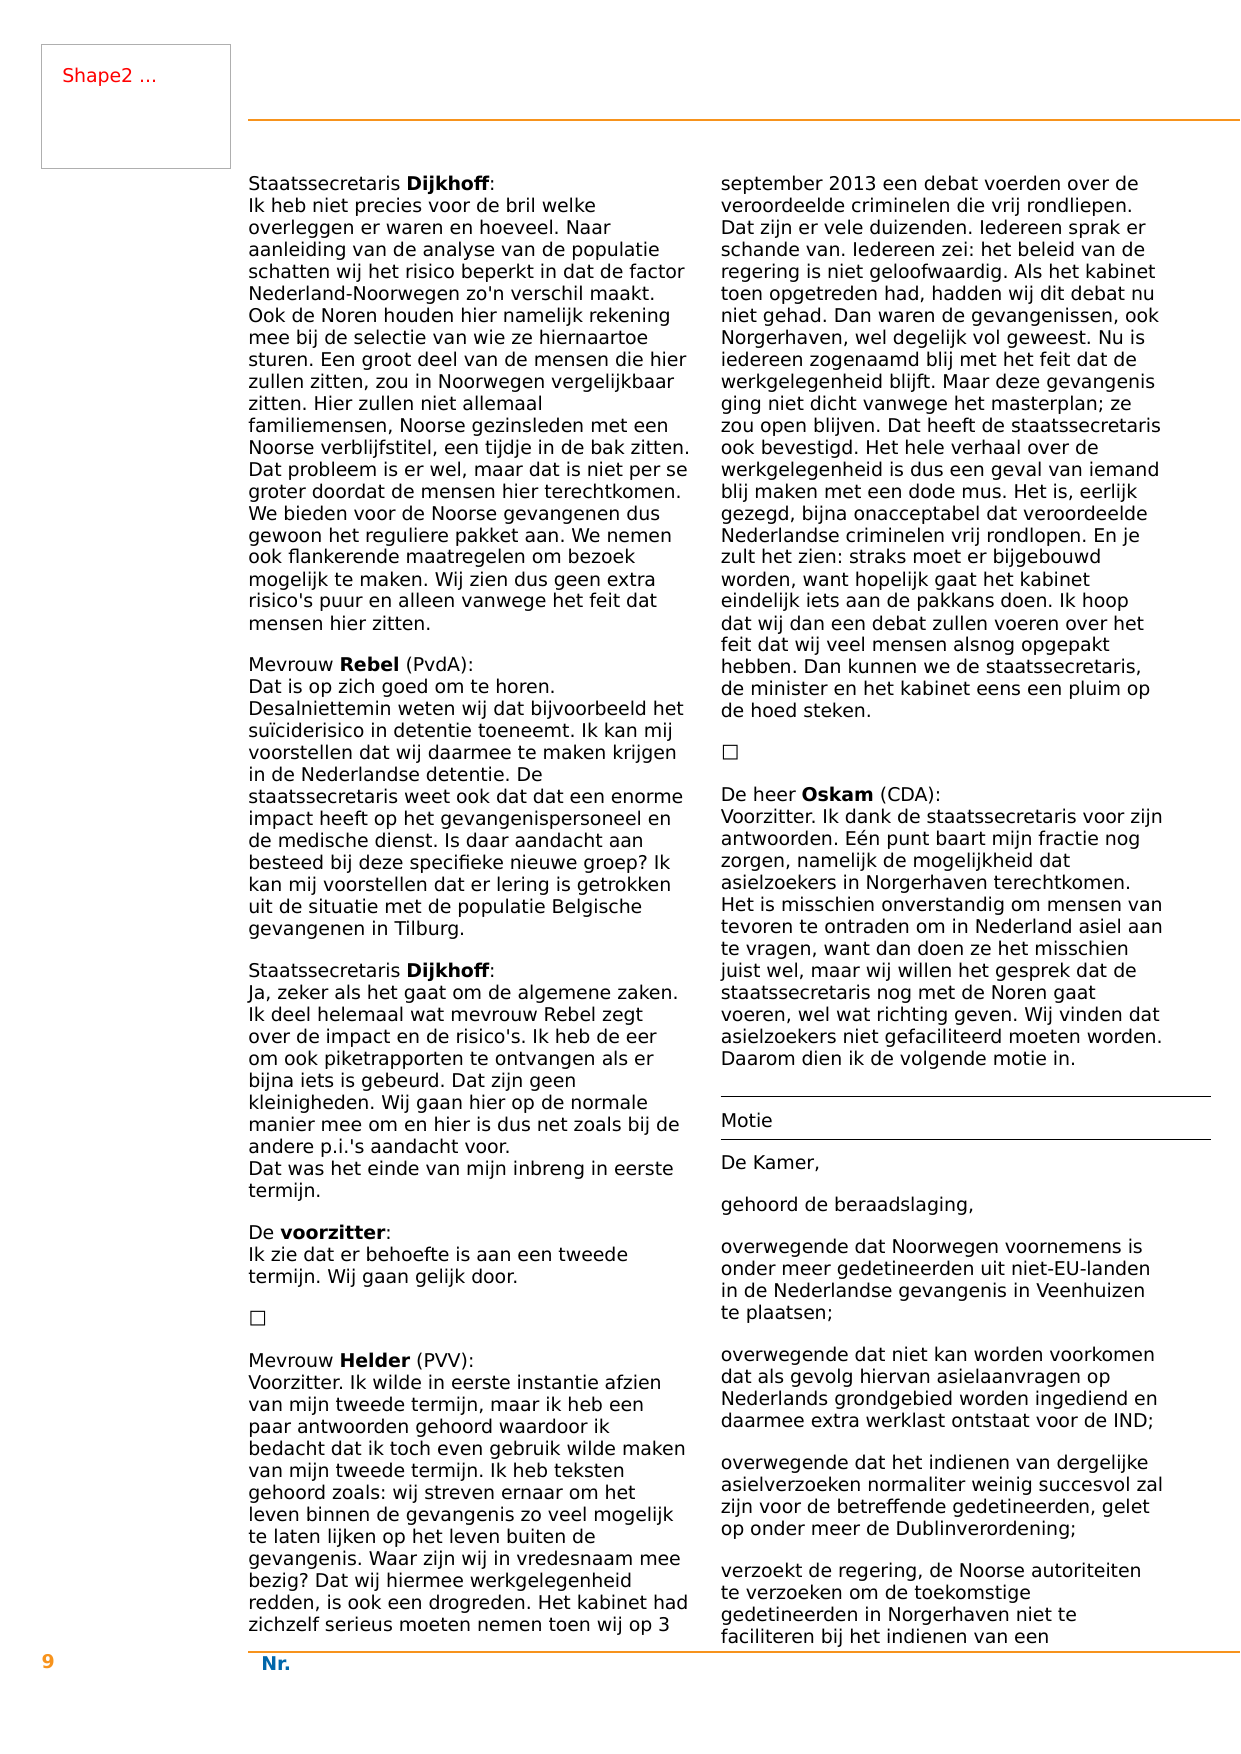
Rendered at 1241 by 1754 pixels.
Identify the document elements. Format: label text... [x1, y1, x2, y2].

text De Kamer, [721, 1152, 1163, 1174]
text ⬜ [248, 1308, 691, 1330]
text Ik heb niet precies voor de bril welke overleggen er waren en hoeveel. Naar aanleiding van de analyse van de populatie schatten wij het risico beperkt in dat de factor Nederland-Noorwegen zo'n verschil maakt. Ook de Noren houden hier namelijk rekening mee bij de selectie van wie ze hiernaartoe sturen. Een groot deel van de mensen die hier zullen zitten, zou in Noorwegen vergelijkbaar zitten. Hier zullen niet allemaal familiemensen, Noorse gezinsleden met een Noorse verblijfstitel, een tijdje in de bak zitten. Dat probleem is er wel, maar dat is niet per se groter doordat de mensen hier terechtkomen. We bieden voor de Noorse gevangenen dus gewoon het reguliere pakket aan. We nemen ook flankerende maatregelen om bezoek mogelijk te maken. Wij zien dus geen extra risico's puur en alleen vanwege het feit dat mensen hier zitten. [248, 195, 691, 634]
text Staatssecretaris Dijkhoff: [248, 173, 691, 195]
text De heer Oskam (CDA): [721, 784, 1163, 806]
text ⬜ [721, 742, 1163, 764]
text verzoekt de regering, de Noorse autoriteiten te verzoeken om de toekomstige gedetineerden in Norgerhaven niet te faciliteren bij het indienen van een [721, 1559, 1163, 1647]
text De voorzitter: [248, 1222, 691, 1244]
text september 2013 een debat voerden over de veroordeelde criminelen die vrij rondliepen. Dat zijn er vele duizenden. Iedereen sprak er schande van. Iedereen zei: het beleid van de regering is niet geloofwaardig. Als het kabinet toen opgetreden had, hadden wij dit debat nu niet gehad. Dan waren de gevangenissen, ook Norgerhaven, wel degelijk vol geweest. Nu is iedereen zogenaamd blij met het feit dat de werkgelegenheid blijft. Maar deze gevangenis ging niet dicht vanwege het masterplan; ze zou open blijven. Dat heeft de staatssecretaris ook bevestigd. Het hele verhaal over de werkgelegenheid is dus een geval van iemand blij maken met een dode mus. Het is, eerlijk gezegd, bijna onacceptabel dat veroordeelde Nederlandse criminelen vrij rondlopen. En je zult het zien: straks moet er bijgebouwd worden, want hopelijk gaat het kabinet eindelijk iets aan de pakkans doen. Ik hoop dat wij dan een debat zullen voeren over het feit dat wij veel mensen alsnog opgepakt hebben. Dan kunnen we de staatssecretaris, de minister en het kabinet eens een pluim op de hoed steken. [721, 173, 1163, 722]
text Ik zie dat er behoefte is aan een tweede termijn. Wij gaan gelijk door. [248, 1244, 691, 1288]
text Dat is op zich goed om te horen. Desalniettemin weten wij dat bijvoorbeeld het suïciderisico in detentie toeneemt. Ik kan mij voorstellen dat wij daarmee te maken krijgen in de Nederlandse detentie. De staatssecretaris weet ook dat dat een enorme impact heeft op het gevangenispersoneel en de medische dienst. Is daar aandacht aan besteed bij deze specifieke nieuwe groep? Ik kan mij voorstellen dat er lering is getrokken uit de situatie met de populatie Belgische gevangenen in Tilburg. [248, 676, 691, 940]
text Mevrouw Rebel (PvdA): [248, 654, 691, 676]
text Ja, zeker als het gaat om de algemene zaken. Ik deel helemaal wat mevrouw Rebel zegt over de impact en de risico's. Ik heb de eer om ook piketrapporten te ontvangen als er bijna iets is gebeurd. Dat zijn geen kleinigheden. Wij gaan hier op de normale manier mee om en hier is dus net zoals bij de andere p.i.'s aandacht voor. [248, 982, 691, 1158]
text overwegende dat Noorwegen voornemens is onder meer gedetineerden uit niet-EU-landen in de Nederlandse gevangenis in Veenhuizen te plaatsen; [721, 1236, 1163, 1324]
text Motie [721, 1110, 1163, 1132]
text Staatssecretaris Dijkhoff: [248, 960, 691, 982]
text Dat was het einde van mijn inbreng in eerste termijn. [248, 1158, 691, 1202]
text overwegende dat niet kan worden voorkomen dat als gevolg hiervan asielaanvragen op Nederlands grondgebied worden ingediend en daarmee extra werklast ontstaat voor de IND; [721, 1344, 1163, 1432]
text Voorzitter. Ik dank de staatssecretaris voor zijn antwoorden. Eén punt baart mijn fractie nog zorgen, namelijk de mogelijkheid dat asielzoekers in Norgerhaven terechtkomen. Het is misschien onverstandig om mensen van tevoren te ontraden om in Nederland asiel aan te vragen, want dan doen ze het misschien juist wel, maar wij willen het gesprek dat de staatssecretaris nog met de Noren gaat voeren, wel wat richting geven. Wij vinden dat asielzoekers niet gefaciliteerd moeten worden. Daarom dien ik de volgende motie in. [721, 806, 1163, 1070]
text Voorzitter. Ik wilde in eerste instantie afzien van mijn tweede termijn, maar ik heb een paar antwoorden gehoord waardoor ik bedacht dat ik toch even gebruik wilde maken van mijn tweede termijn. Ik heb teksten gehoord zoals: wij streven ernaar om het leven binnen de gevangenis zo veel mogelijk te laten lijken op het leven buiten de gevangenis. Waar zijn wij in vredesnaam mee bezig? Dat wij hiermee werkgelegenheid redden, is ook een drogreden. Het kabinet had zichzelf serieus moeten nemen toen wij op 3 [248, 1372, 691, 1636]
text gehoord de beraadslaging, [721, 1194, 1163, 1216]
text Mevrouw Helder (PVV): [248, 1350, 691, 1372]
text overwegende dat het indienen van dergelijke asielverzoeken normaliter weinig succesvol zal zijn voor de betreffende gedetineerden, gelet op onder meer de Dublinverordening; [721, 1452, 1163, 1539]
